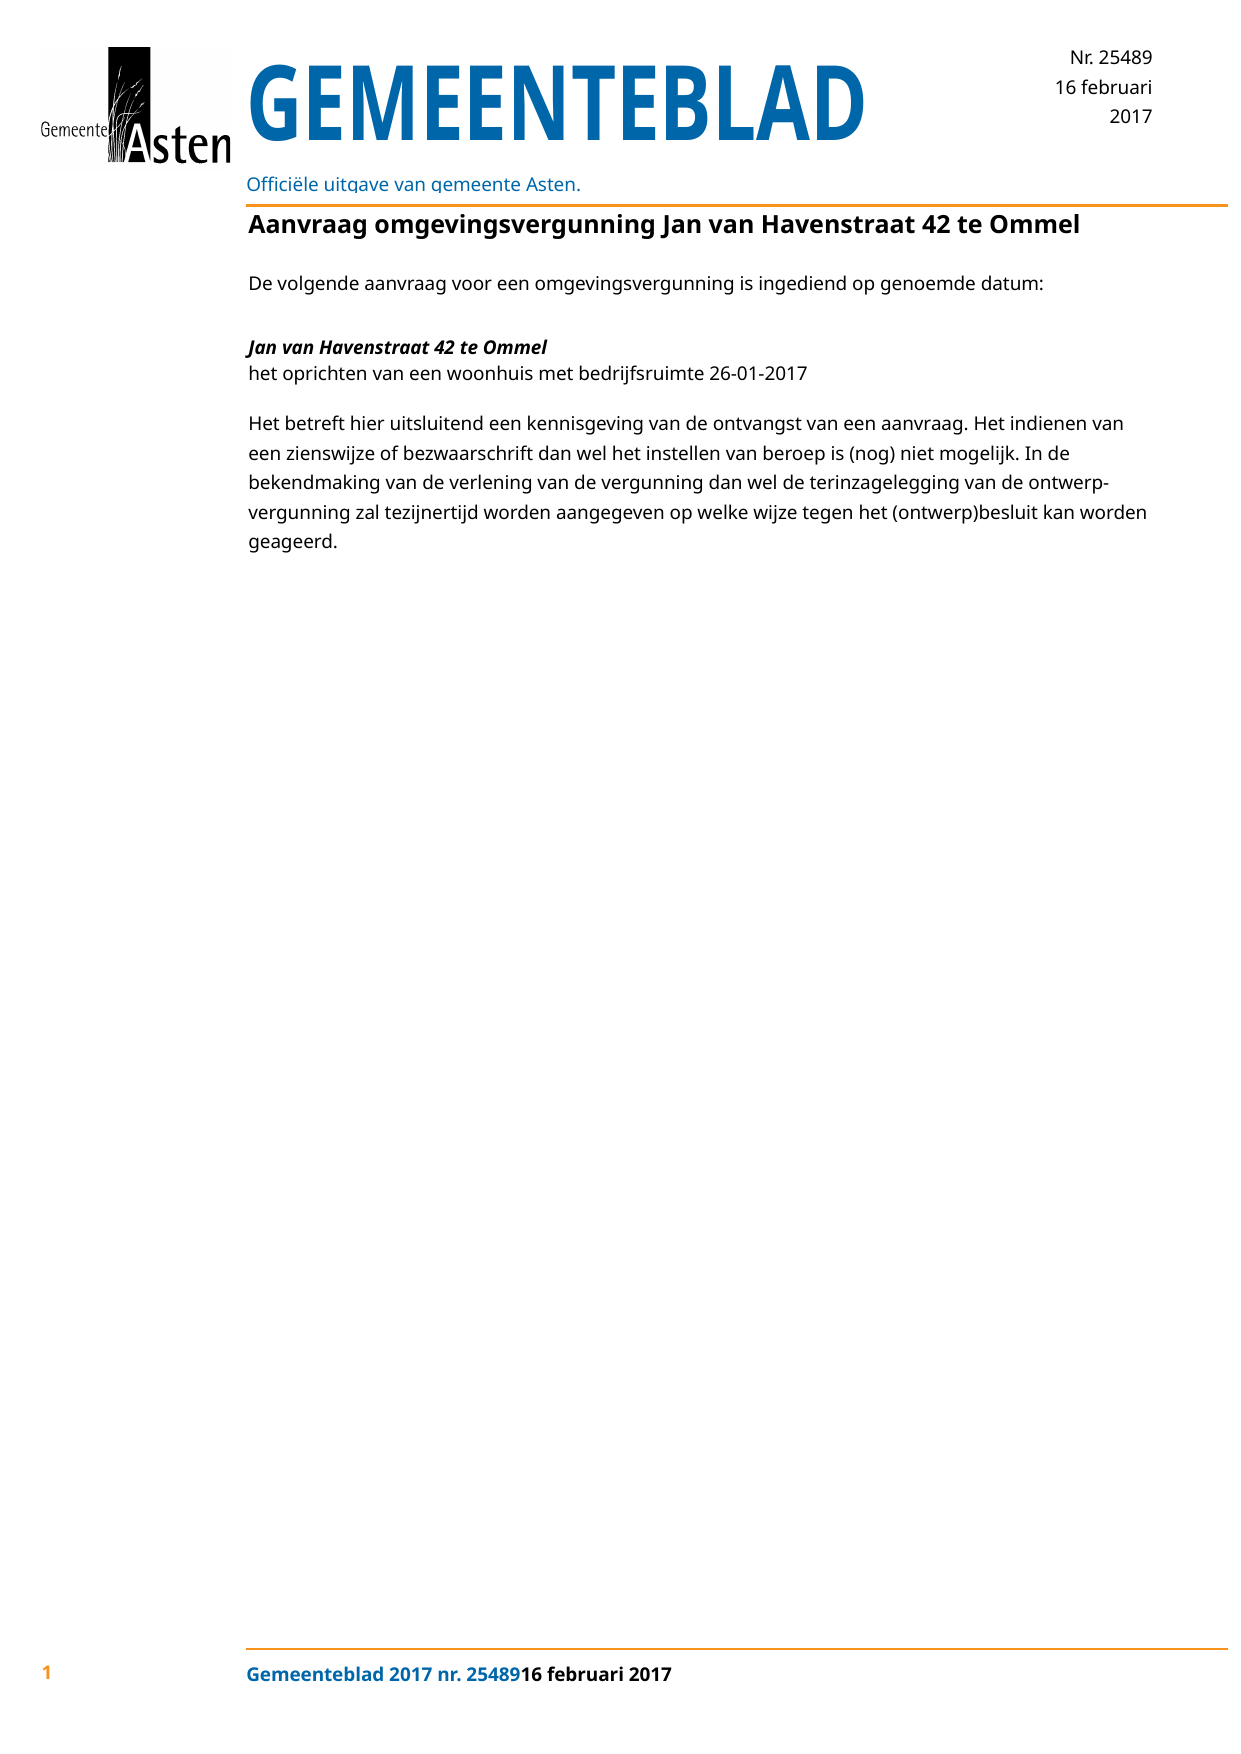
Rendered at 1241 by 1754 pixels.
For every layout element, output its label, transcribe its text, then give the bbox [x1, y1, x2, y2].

text De volgende aanvraag voor een omgevingsvergunning is ingediend op genoemde datum: [248, 270, 1152, 296]
text het oprichten van een woonhuis met bedrijfsruimte 26-01-2017 [248, 360, 1152, 386]
text Het betreft hier uitsluitend een kennisgeving van de ontvangst van een aanvraag. Het indienen van een zienswijze of bezwaarschrift dan wel het instellen van beroep is (nog) niet mogelijk. In de bekendmaking van de verlening van de vergunning dan wel de terinzagelegging van de ontwerp-vergunning zal tezijnertijd worden aangegeven op welke wijze tegen het (ontwerp)besluit kan worden geageerd. [248, 410, 1152, 554]
picture [41, 47, 231, 172]
text Jan van Havenstraat 42 te Ommel [248, 334, 1152, 360]
text Aanvraag omgevingsvergunning Jan van Havenstraat 42 te Ommel [248, 207, 1152, 241]
